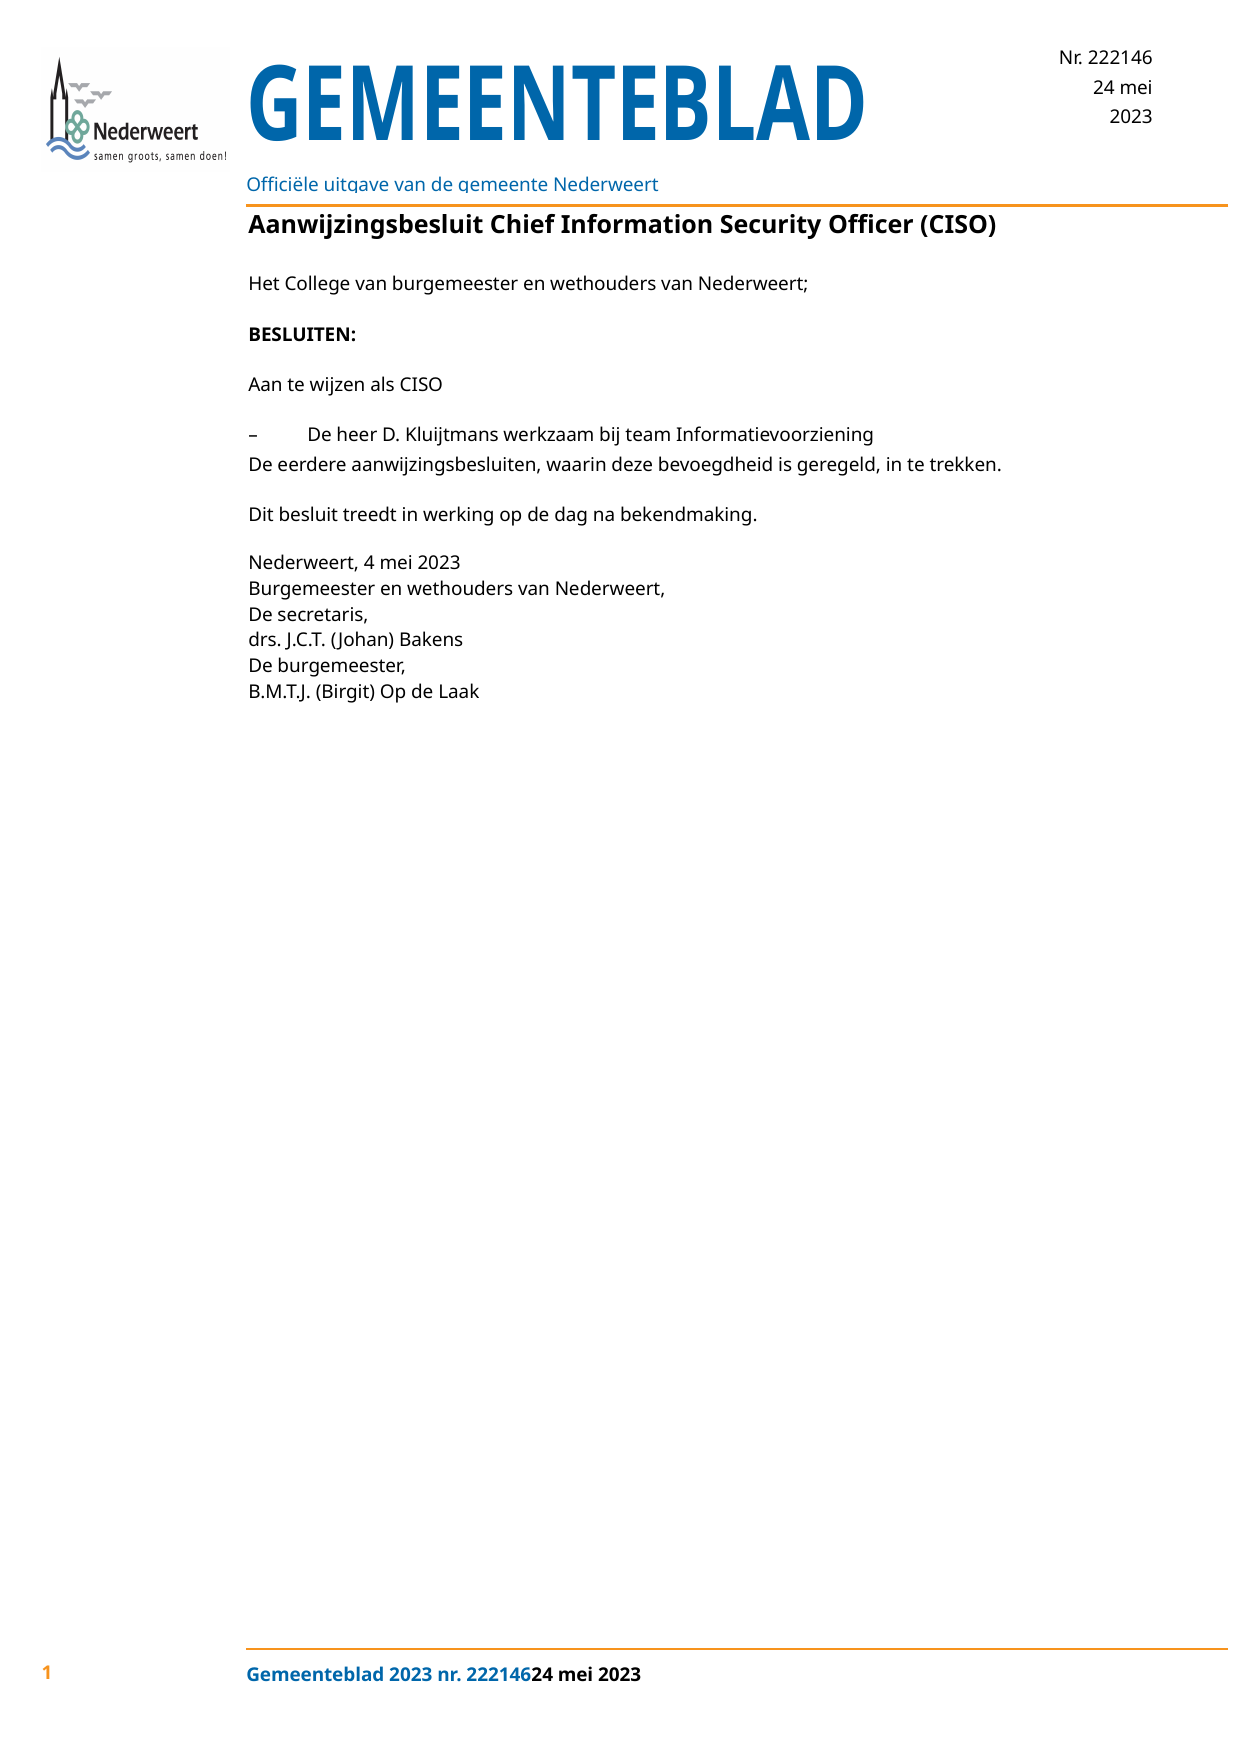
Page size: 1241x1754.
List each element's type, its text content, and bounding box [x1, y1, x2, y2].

text De eerdere aanwijzingsbesluiten, waarin deze bevoegdheid is geregeld, in te trekken. [248, 451, 1152, 477]
text De burgemeester, [248, 652, 1152, 678]
text BESLUITEN: [248, 321, 1152, 346]
text Aan te wijzen als CISO [248, 371, 1152, 397]
text Het College van burgemeester en wethouders van Nederweert; [248, 270, 1152, 296]
list De heer D. Kluijtmans werkzaam bij team Informatievoorziening [248, 422, 1152, 447]
text Nederweert, 4 mei 2023 [248, 549, 1152, 575]
text Aanwijzingsbesluit Chief Information Security Officer (CISO) [248, 207, 1152, 241]
picture [41, 47, 231, 172]
text drs. J.C.T. (Johan) Bakens [248, 627, 1152, 652]
text De secretaris, [248, 601, 1152, 627]
text Dit besluit treedt in werking op de dag na bekendmaking. [248, 502, 1152, 527]
text B.M.T.J. (Birgit) Op de Laak [248, 678, 1152, 704]
text Burgemeester en wethouders van Nederweert, [248, 575, 1152, 601]
